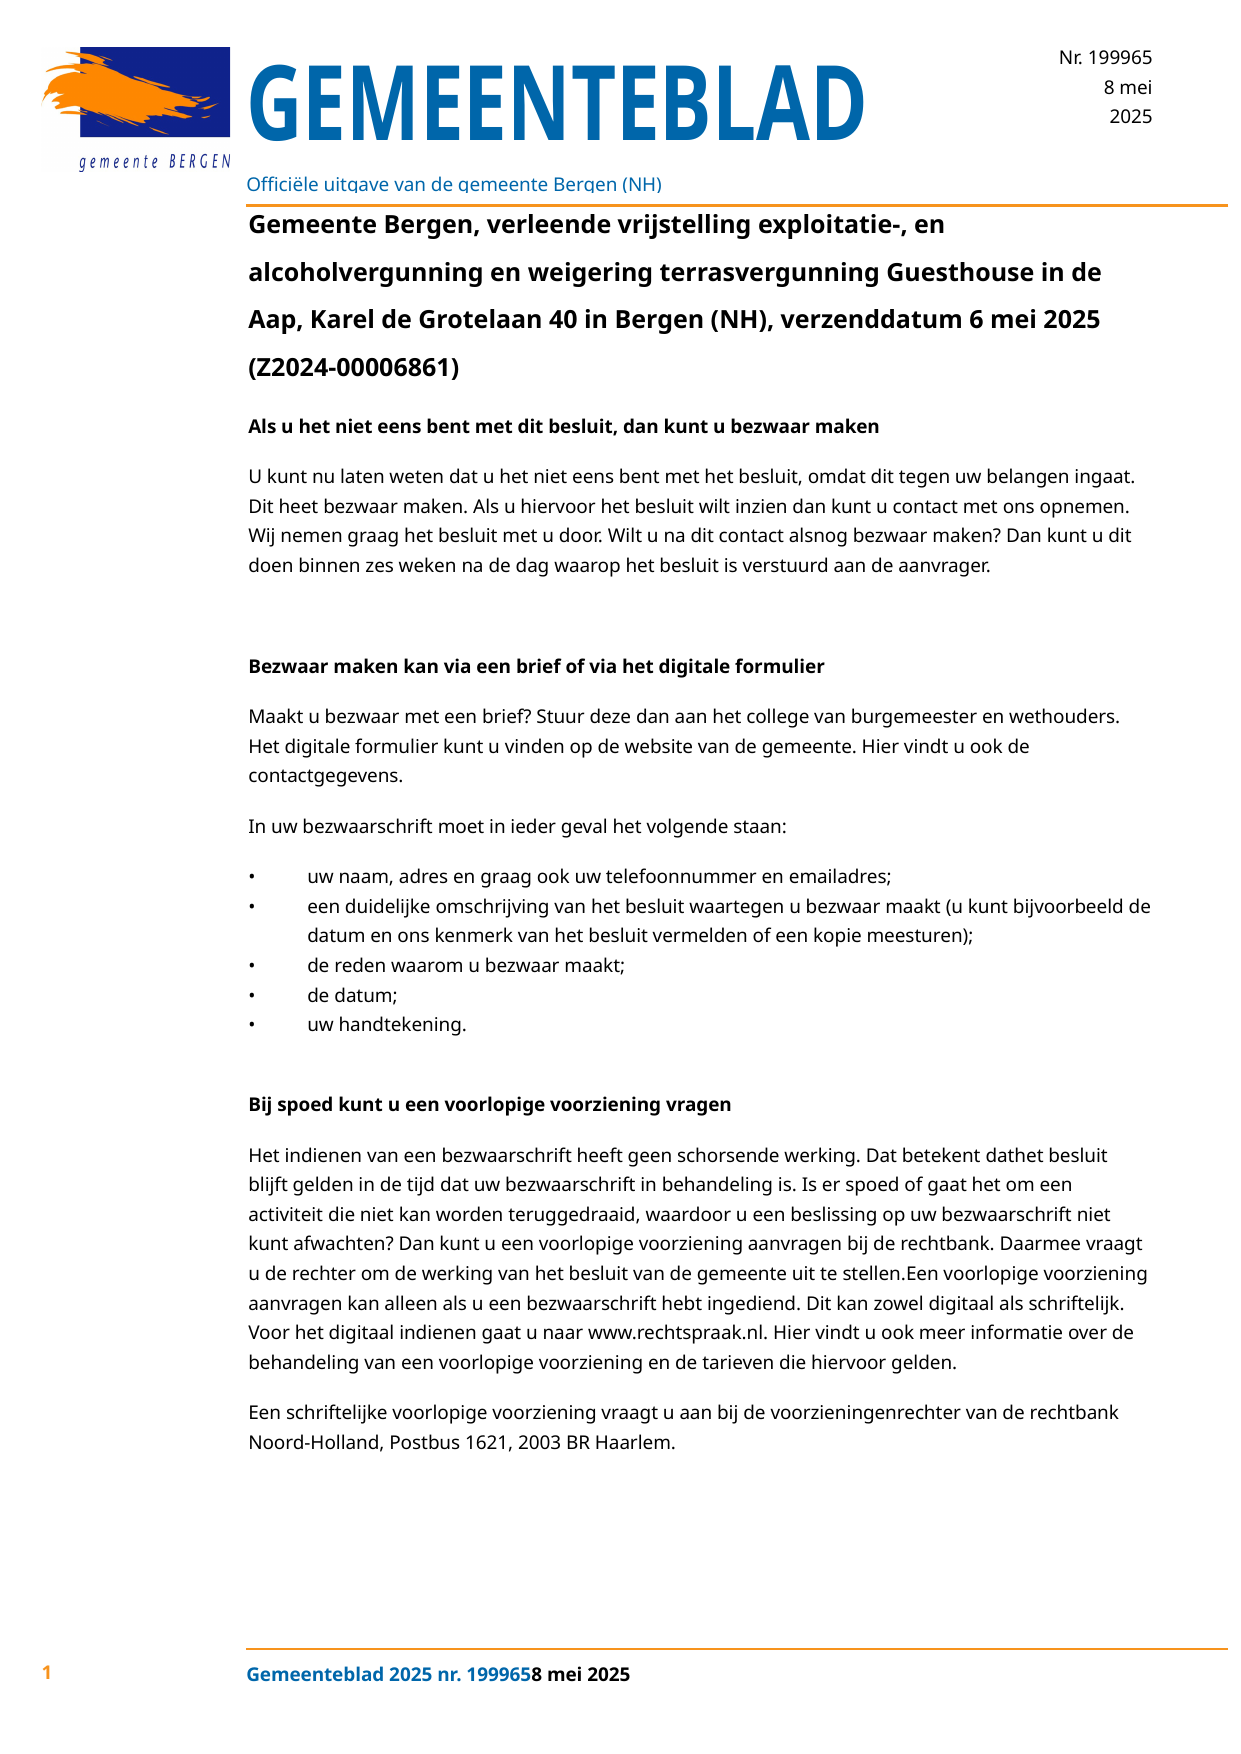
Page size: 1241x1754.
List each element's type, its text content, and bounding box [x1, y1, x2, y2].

text In uw bezwaarschrift moet in ieder geval het volgende staan: [248, 813, 1152, 839]
list een duidelijke omschrijving van het besluit waartegen u bezwaar maakt (u kunt bijvoorbeeld de datum en ons kenmerk van het besluit vermelden of een kopie meesturen); [248, 893, 1152, 948]
list de datum; [248, 982, 1152, 1008]
text Als u het niet eens bent met dit besluit, dan kunt u bezwaar maken [248, 413, 1152, 439]
list uw naam, adres en graag ook uw telefoonnummer en emailadres; [248, 863, 1152, 889]
text Bezwaar maken kan via een brief of via het digitale formulier [248, 653, 1152, 679]
list uw handtekening. [248, 1011, 1152, 1037]
text Een schriftelijke voorlopige voorziening vraagt u aan bij de voorzieningenrechter van de rechtbank Noord-Holland, Postbus 1621, 2003 BR Haarlem. [248, 1399, 1152, 1455]
text U kunt nu laten weten dat u het niet eens bent met het besluit, omdat dit tegen uw belangen ingaat. Dit heet bezwaar maken. Als u hiervoor het besluit wilt inzien dan kunt u contact met ons opnemen. Wij nemen graag het besluit met u door. Wilt u na dit contact alsnog bezwaar maken? Dan kunt u dit doen binnen zes weken na de dag waarop het besluit is verstuurd aan de aanvrager. [248, 463, 1152, 578]
list de reden waarom u bezwaar maakt; [248, 952, 1152, 978]
text Gemeente Bergen, verleende vrijstelling exploitatie-, en alcoholvergunning en weigering terrasvergunning Guesthouse in de Aap, Karel de Grotelaan 40 in Bergen (NH), verzenddatum 6 mei 2025 (Z2024-00006861) [248, 207, 1152, 384]
text Het indienen van een bezwaarschrift heeft geen schorsende werking. Dat betekent dathet besluit blijft gelden in de tijd dat uw bezwaarschrift in behandeling is. Is er spoed of gaat het om een activiteit die niet kan worden teruggedraaid, waardoor u een beslissing op uw bezwaarschrift niet kunt afwachten? Dan kunt u een voorlopige voorziening aanvragen bij de rechtbank. Daarmee vraagt u de rechter om de werking van het besluit van de gemeente uit te stellen.Een voorlopige voorziening aanvragen kan alleen als u een bezwaarschrift hebt ingediend. Dit kan zowel digitaal als schriftelijk. Voor het digitaal indienen gaat u naar www.rechtspraak.nl. Hier vindt u ook meer informatie over de behandeling van een voorlopige voorziening en de tarieven die hiervoor gelden. [248, 1142, 1152, 1375]
picture [41, 47, 231, 172]
text Maakt u bezwaar met een brief? Stuur deze dan aan het college van burgemeester en wethouders. Het digitale formulier kunt u vinden op de website van de gemeente. Hier vindt u ook de contactgegevens. [248, 703, 1152, 788]
text Bij spoed kunt u een voorlopige voorziening vragen [248, 1091, 1152, 1117]
